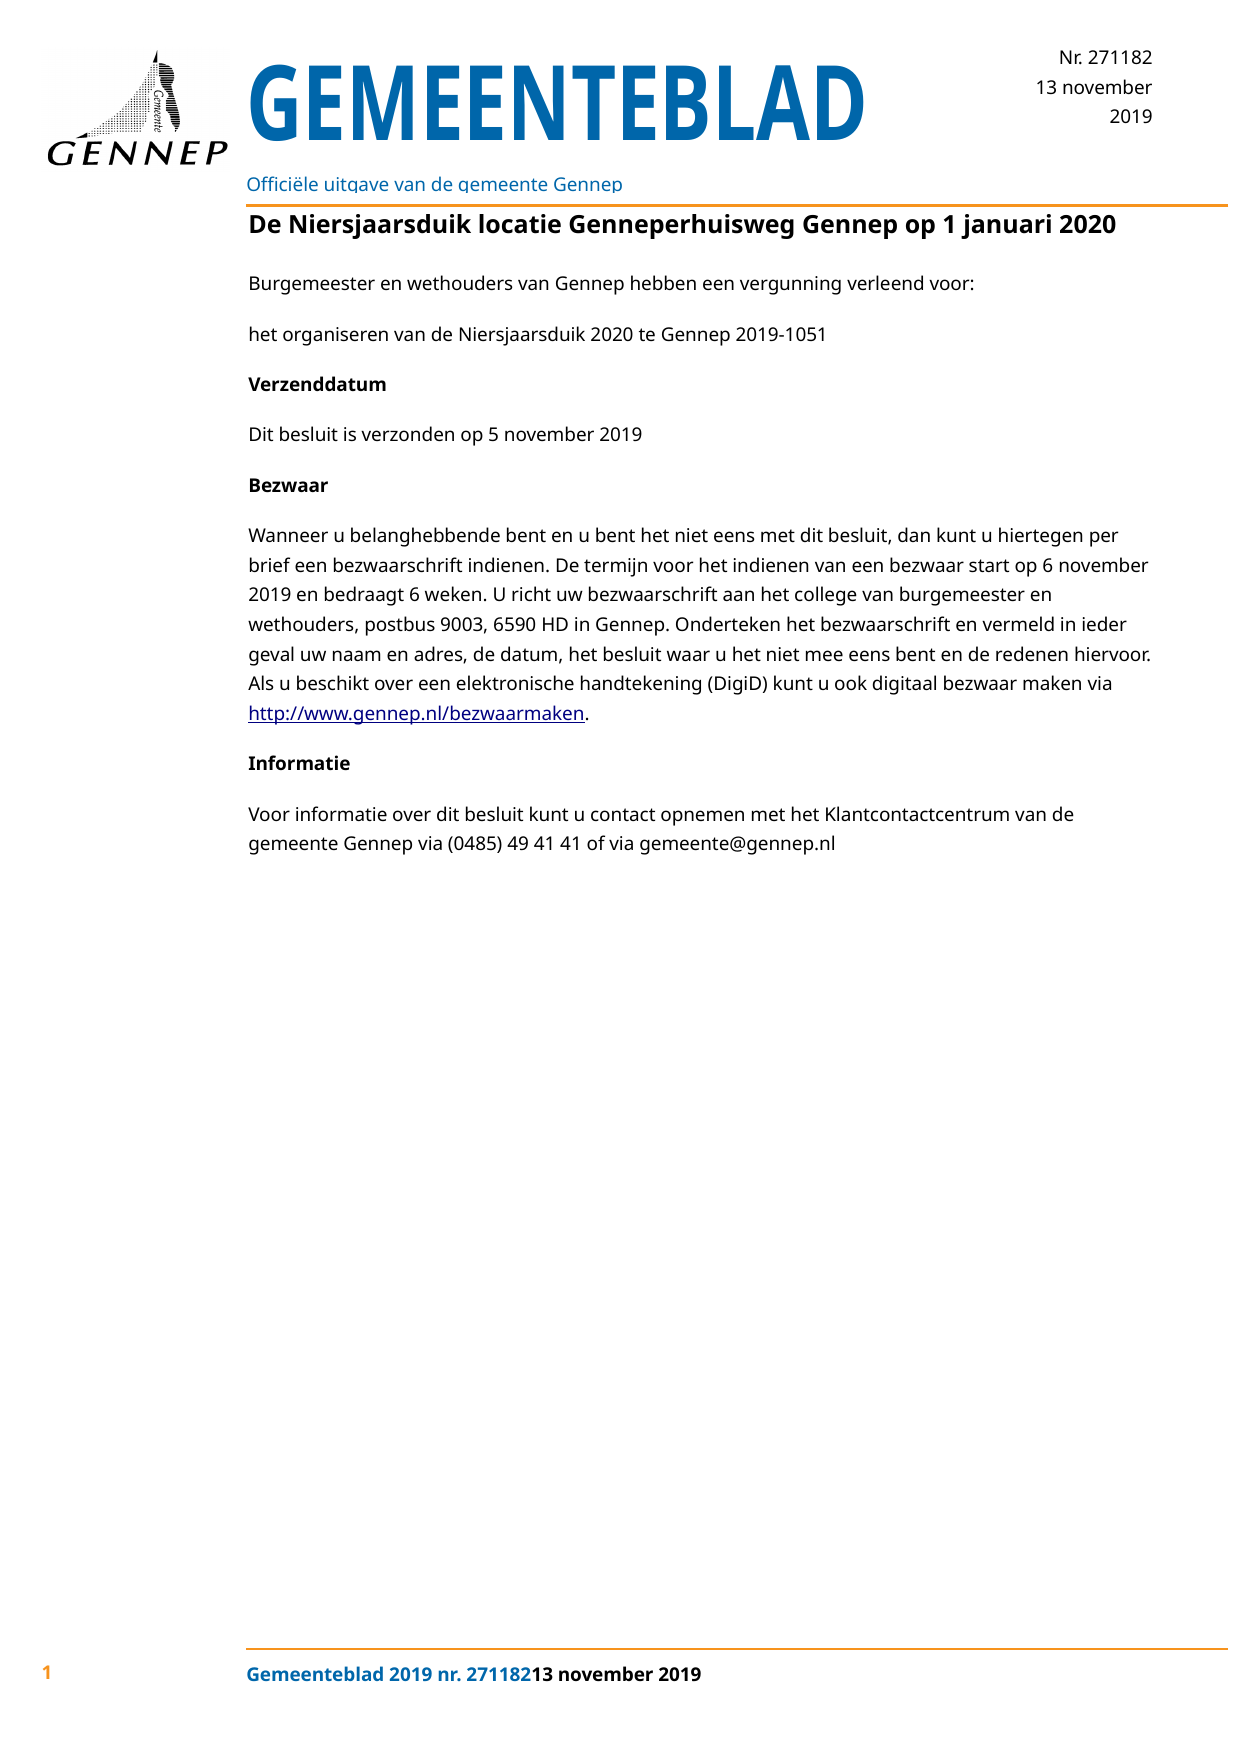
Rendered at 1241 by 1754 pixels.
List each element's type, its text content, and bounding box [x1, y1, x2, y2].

picture [41, 47, 231, 172]
text Bezwaar [248, 472, 1152, 498]
text Dit besluit is verzonden op 5 november 2019 [248, 422, 1152, 447]
text Burgemeester en wethouders van Gennep hebben een vergunning verleend voor: [248, 270, 1152, 296]
text Wanneer u belanghebbende bent en u bent het niet eens met dit besluit, dan kunt u hiertegen per brief een bezwaarschrift indienen. De termijn voor het indienen van een bezwaar start op 6 november 2019 en bedraagt 6 weken. U richt uw bezwaarschrift aan het college van burgemeester en wethouders, postbus 9003, 6590 HD in Gennep. Onderteken het bezwaarschrift en vermeld in ieder geval uw naam en adres, de datum, het besluit waar u het niet mee eens bent en de redenen hiervoor. Als u beschikt over een elektronische handtekening (DigiD) kunt u ook digitaal bezwaar maken via http://www.gennep.nl/bezwaarmaken. [248, 522, 1152, 726]
text Verzenddatum [248, 371, 1152, 397]
text Voor informatie over dit besluit kunt u contact opnemen met het Klantcontactcentrum van de gemeente Gennep via (0485) 49 41 41 of via gemeente@gennep.nl [248, 801, 1152, 856]
text het organiseren van de Niersjaarsduik 2020 te Gennep 2019-1051 [248, 321, 1152, 346]
text Informatie [248, 750, 1152, 776]
text De Niersjaarsduik locatie Genneperhuisweg Gennep op 1 januari 2020 [248, 207, 1152, 241]
